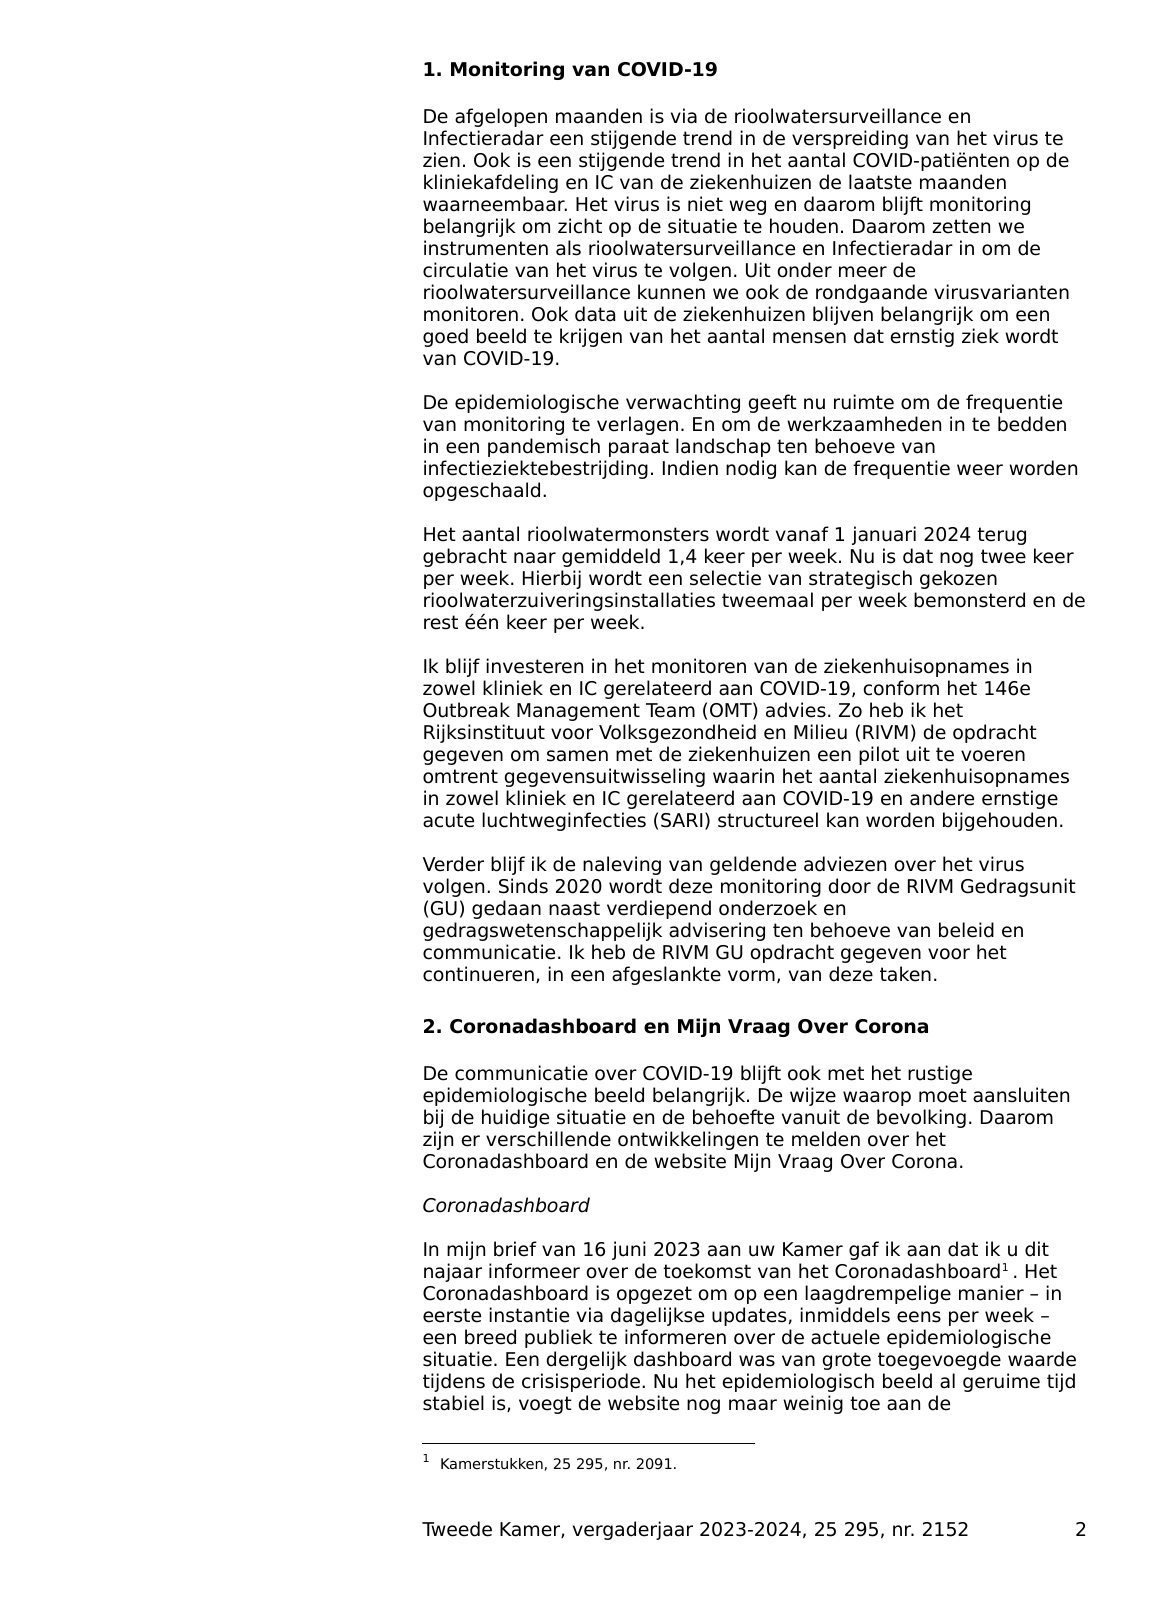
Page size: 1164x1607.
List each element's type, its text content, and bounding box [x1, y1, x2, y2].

text In mijn brief van 16 juni 2023 aan uw Kamer gaf ik aan dat ik u dit najaar informeer over de toekomst van het Coronadashboard. Het Coronadashboard is opgezet om op een laagdrempelige manier – in eerste instantie via dagelijkse updates, inmiddels eens per week – een breed publiek te informeren over de actuele epidemiologische situatie. Een dergelijk dashboard was van grote toegevoegde waarde tijdens de crisisperiode. Nu het epidemiologisch beeld al geruime tijd stabiel is, voegt de website nog maar weinig toe aan de [422, 1239, 1087, 1415]
text De communicatie over COVID-19 blijft ook met het rustige epidemiologische beeld belangrijk. De wijze waarop moet aansluiten bij de huidige situatie en de behoefte vanuit de bevolking. Daarom zijn er verschillende ontwikkelingen te melden over het Coronadashboard en de website Mijn Vraag Over Corona. [422, 1063, 1087, 1173]
text De epidemiologische verwachting geeft nu ruimte om de frequentie van monitoring te verlagen. En om de werkzaamheden in te bedden in een pandemisch paraat landschap ten behoeve van infectieziektebestrijding. Indien nodig kan de frequentie weer worden opgeschaald. [422, 392, 1087, 502]
subtitle 2. Coronadashboard en Mijn Vraag Over Corona [422, 1016, 1087, 1038]
text Kamerstukken, 25 295, nr. 2091. [422, 1452, 1087, 1474]
text De afgelopen maanden is via de rioolwatersurveillance en Infectieradar een stijgende trend in de verspreiding van het virus te zien. Ook is een stijgende trend in het aantal COVID-patiënten op de kliniekafdeling en IC van de ziekenhuizen de laatste maanden waarneembaar. Het virus is niet weg en daarom blijft monitoring belangrijk om zicht op de situatie te houden. Daarom zetten we instrumenten als rioolwatersurveillance en Infectieradar in om de circulatie van het virus te volgen. Uit onder meer de rioolwatersurveillance kunnen we ook de rondgaande virusvarianten monitoren. Ook data uit de ziekenhuizen blijven belangrijk om een goed beeld te krijgen van het aantal mensen dat ernstig ziek wordt van COVID-19. [422, 106, 1087, 370]
subtitle 1. Monitoring van COVID-19 [422, 59, 1087, 81]
text Verder blijf ik de naleving van geldende adviezen over het virus volgen. Sinds 2020 wordt deze monitoring door de RIVM Gedragsunit (GU) gedaan naast verdiepend onderzoek en gedragswetenschappelijk advisering ten behoeve van beleid en communicatie. Ik heb de RIVM GU opdracht gegeven voor het continueren, in een afgeslankte vorm, van deze taken. [422, 854, 1087, 986]
text Ik blijf investeren in het monitoren van de ziekenhuisopnames in zowel kliniek en IC gerelateerd aan COVID-19, conform het 146e Outbreak Management Team (OMT) advies. Zo heb ik het Rijksinstituut voor Volksgezondheid en Milieu (RIVM) de opdracht gegeven om samen met de ziekenhuizen een pilot uit te voeren omtrent gegevensuitwisseling waarin het aantal ziekenhuisopnames in zowel kliniek en IC gerelateerd aan COVID-19 en andere ernstige acute luchtweginfecties (SARI) structureel kan worden bijgehouden. [422, 656, 1087, 832]
text Het aantal rioolwatermonsters wordt vanaf 1 januari 2024 terug gebracht naar gemiddeld 1,4 keer per week. Nu is dat nog twee keer per week. Hierbij wordt een selectie van strategisch gekozen rioolwaterzuiveringsinstallaties tweemaal per week bemonsterd en de rest één keer per week. [422, 524, 1087, 634]
subtitle Coronadashboard [422, 1195, 1087, 1217]
